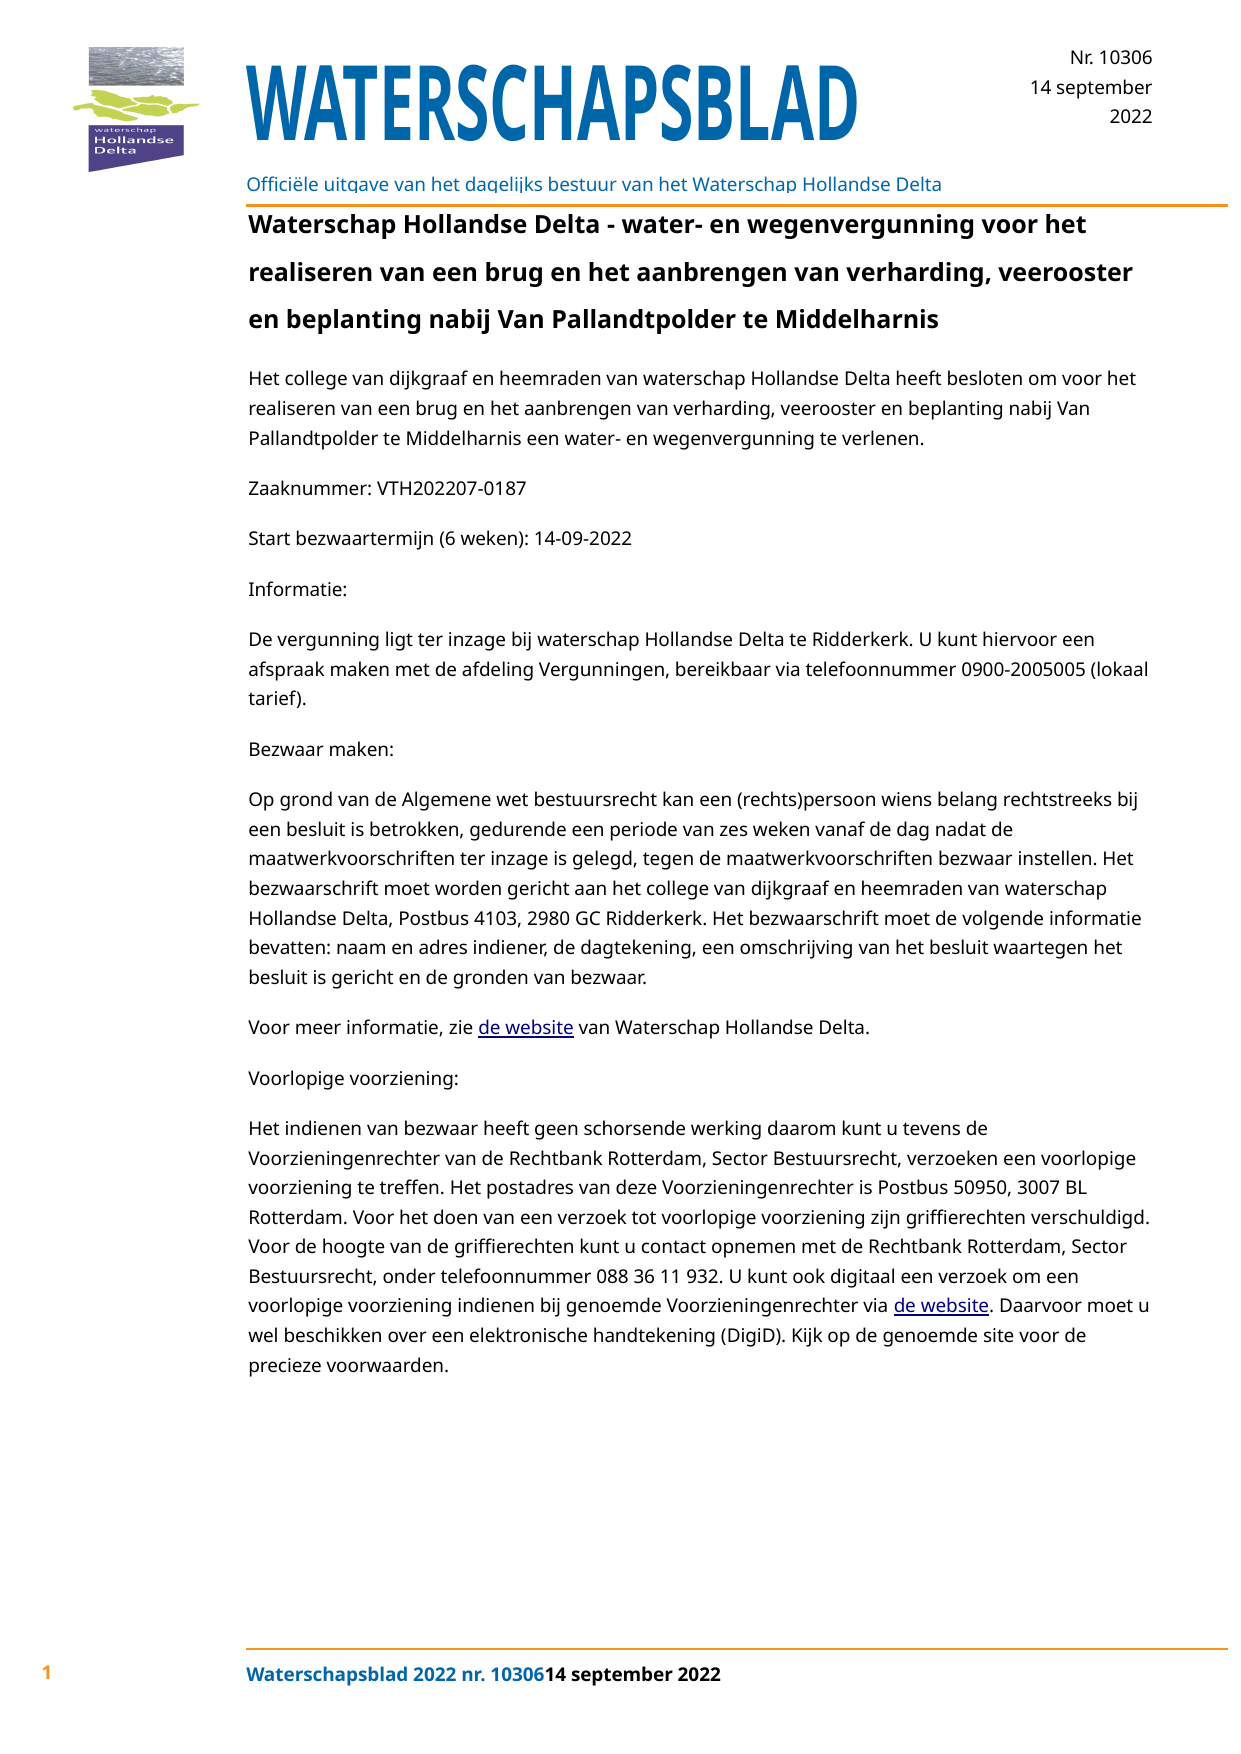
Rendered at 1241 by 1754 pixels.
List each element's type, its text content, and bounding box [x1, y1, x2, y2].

text Het college van dijkgraaf en heemraden van waterschap Hollandse Delta heeft besloten om voor het realiseren van een brug en het aanbrengen van verharding, veerooster en beplanting nabij Van Pallandtpolder te Middelharnis een water- en wegenvergunning te verlenen. [248, 366, 1152, 450]
text Informatie: [248, 576, 1152, 602]
text Op grond van de Algemene wet bestuursrecht kan een (rechts)persoon wiens belang rechtstreeks bij een besluit is betrokken, gedurende een periode van zes weken vanaf de dag nadat de maatwerkvoorschriften ter inzage is gelegd, tegen de maatwerkvoorschriften bezwaar instellen. Het bezwaarschrift moet worden gericht aan het college van dijkgraaf en heemraden van waterschap Hollandse Delta, Postbus 4103, 2980 GC Ridderkerk. Het bezwaarschrift moet de volgende informatie bevatten: naam en adres indiener, de dagtekening, een omschrijving van het besluit waartegen het besluit is gericht en de gronden van bezwaar. [248, 786, 1152, 989]
text Zaaknummer: VTH202207-0187 [248, 475, 1152, 501]
text Bezwaar maken: [248, 736, 1152, 762]
picture [41, 47, 231, 172]
text Het indienen van bezwaar heeft geen schorsende werking daarom kunt u tevens de Voorzieningenrechter van de Rechtbank Rotterdam, Sector Bestuursrecht, verzoeken een voorlopige voorziening te treffen. Het postadres van deze Voorzieningenrechter is Postbus 50950, 3007 BL Rotterdam. Voor het doen van een verzoek tot voorlopige voorziening zijn griffierechten verschuldigd. Voor de hoogte van de griffierechten kunt u contact opnemen met de Rechtbank Rotterdam, Sector Bestuursrecht, onder telefoonnummer 088 36 11 932. U kunt ook digitaal een verzoek om een voorlopige voorziening indienen bij genoemde Voorzieningenrechter via de website. Daarvoor moet u wel beschikken over een elektronische handtekening (DigiD). Kijk op de genoemde site voor de precieze voorwaarden. [248, 1115, 1152, 1377]
text Voor meer informatie, zie de website van Waterschap Hollandse Delta. [248, 1014, 1152, 1040]
text Start bezwaartermijn (6 weken): 14-09-2022 [248, 526, 1152, 551]
text Voorlopige voorziening: [248, 1065, 1152, 1090]
text Waterschap Hollandse Delta - water- en wegenvergunning voor het realiseren van een brug en het aanbrengen van verharding, veerooster en beplanting nabij Van Pallandtpolder te Middelharnis [248, 207, 1152, 336]
text De vergunning ligt ter inzage bij waterschap Hollandse Delta te Ridderkerk. U kunt hiervoor een afspraak maken met de afdeling Vergunningen, bereikbaar via telefoonnummer 0900-2005005 (lokaal tarief). [248, 626, 1152, 711]
